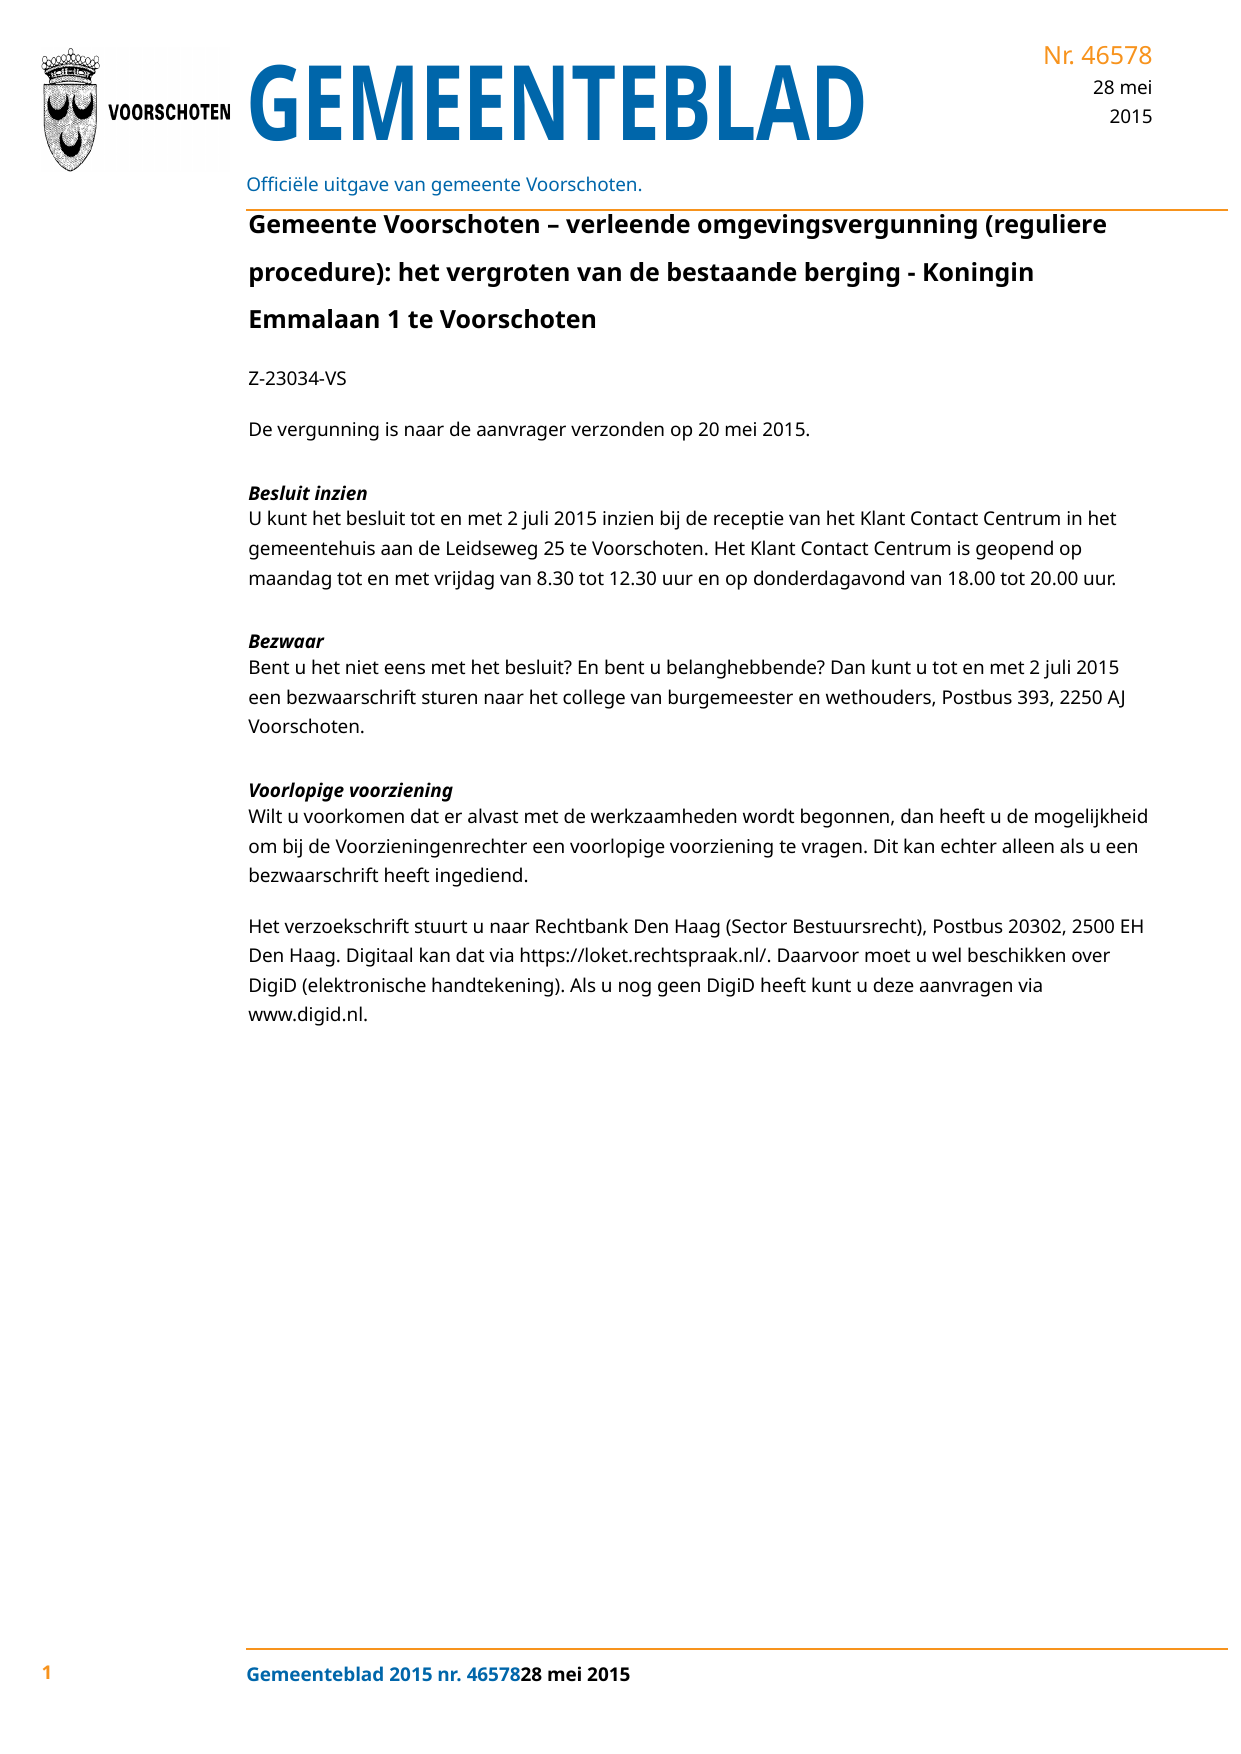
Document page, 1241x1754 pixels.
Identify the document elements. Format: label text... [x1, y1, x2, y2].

text Bezwaar [248, 629, 1152, 654]
text De vergunning is naar de aanvrager verzonden op 20 mei 2015. [248, 416, 1152, 442]
text Wilt u voorkomen dat er alvast met de werkzaamheden wordt begonnen, dan heeft u de mogelijkheid om bij de Voorzieningenrechter een voorlopige voorziening te vragen. Dit kan echter alleen als u een bezwaarschrift heeft ingediend. [248, 803, 1152, 888]
picture [41, 47, 231, 172]
text Bent u het niet eens met het besluit? En bent u belanghebbende? Dan kunt u tot en met 2 juli 2015 een bezwaarschrift sturen naar het college van burgemeester en wethouders, Postbus 393, 2250 AJ Voorschoten. [248, 654, 1152, 739]
text Het verzoekschrift stuurt u naar Rechtbank Den Haag (Sector Bestuursrecht), Postbus 20302, 2500 EH Den Haag. Digitaal kan dat via https://loket.rechtspraak.nl/. Daarvoor moet u wel beschikken over DigiD (elektronische handtekening). Als u nog geen DigiD heeft kunt u deze aanvragen via www.digid.nl. [248, 913, 1152, 1027]
text Voorlopige voorziening [248, 778, 1152, 803]
text Besluit inzien [248, 480, 1152, 506]
text Z-23034-VS [248, 366, 1152, 391]
text U kunt het besluit tot en met 2 juli 2015 inzien bij de receptie van het Klant Contact Centrum in het gemeentehuis aan de Leidseweg 25 te Voorschoten. Het Klant Contact Centrum is geopend op maandag tot en met vrijdag van 8.30 tot 12.30 uur en op donderdagavond van 18.00 tot 20.00 uur. [248, 506, 1152, 591]
text Gemeente Voorschoten – verleende omgevingsvergunning (reguliere procedure): het vergroten van de bestaande berging - Koningin Emmalaan 1 te Voorschoten [248, 211, 1152, 336]
